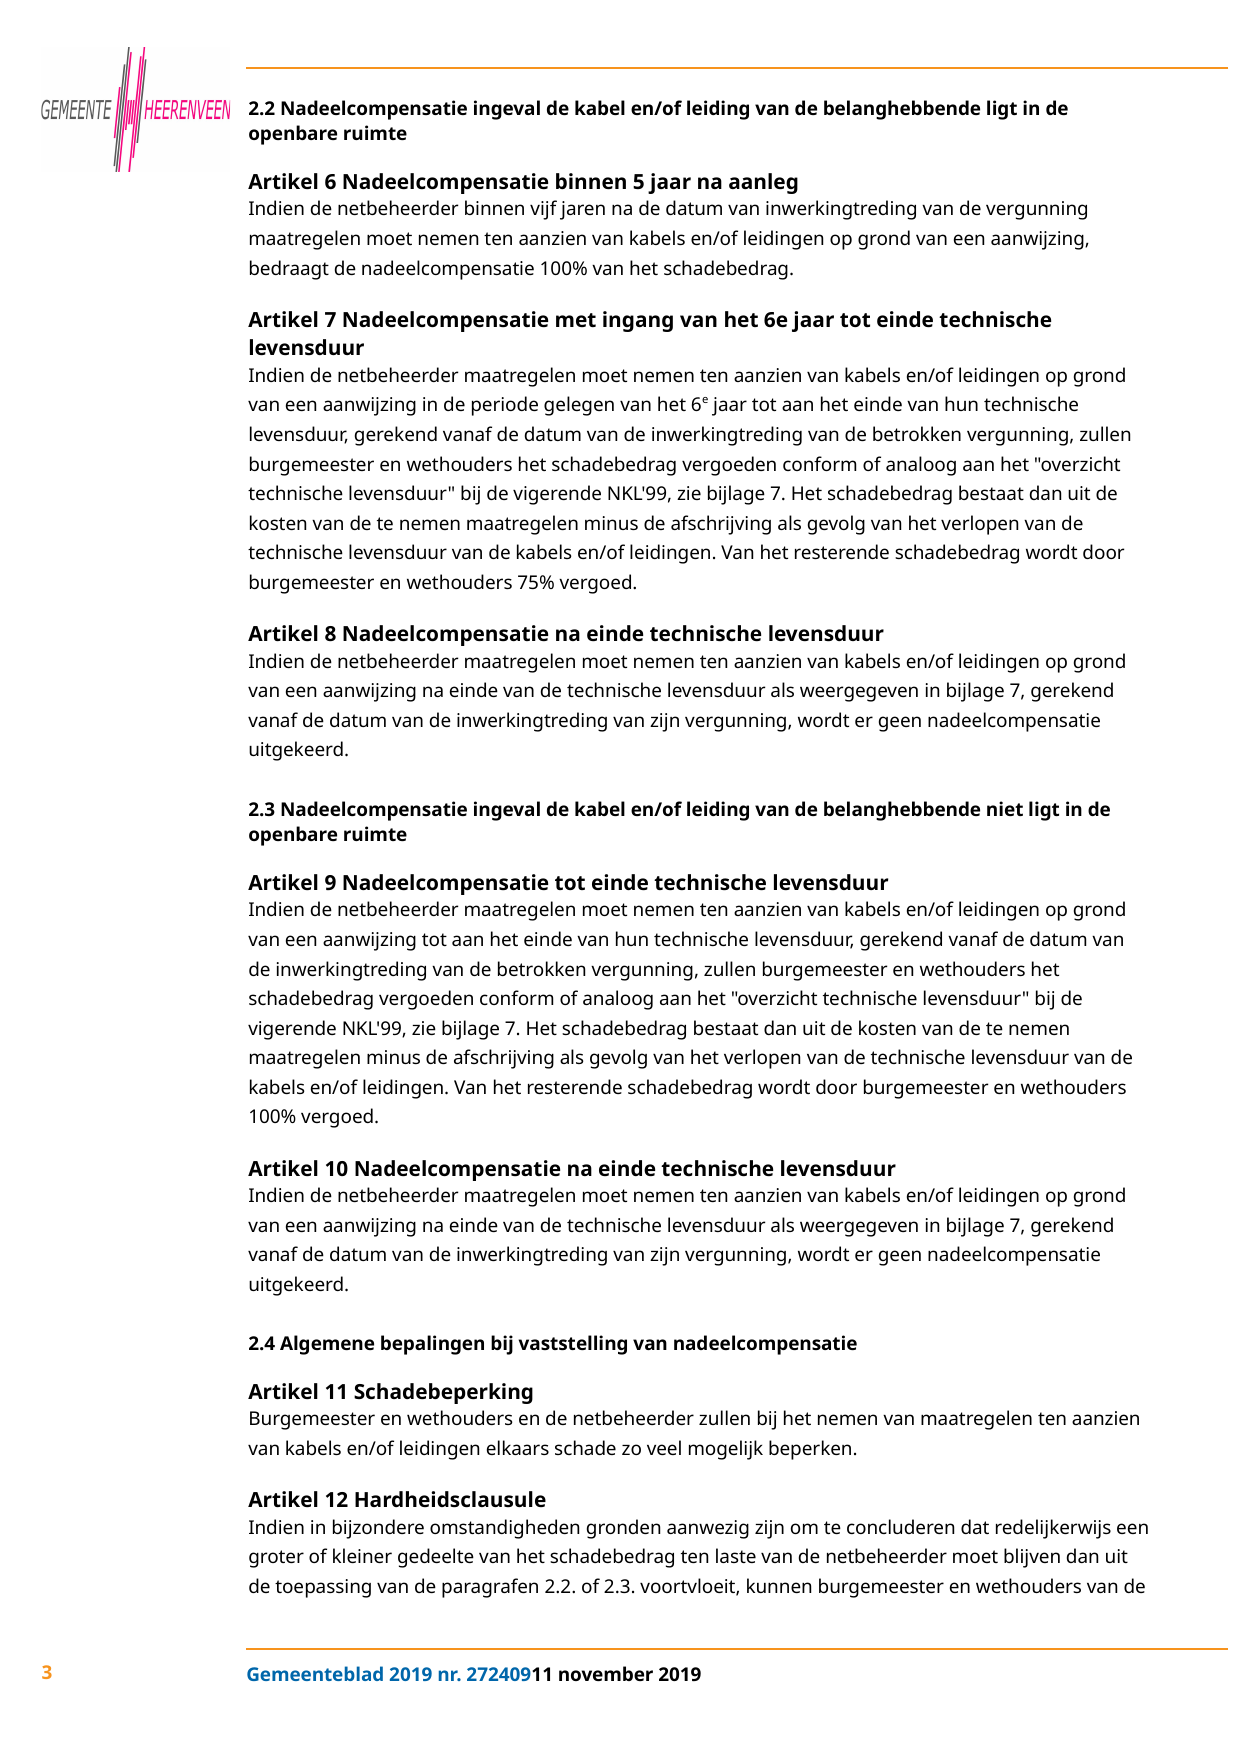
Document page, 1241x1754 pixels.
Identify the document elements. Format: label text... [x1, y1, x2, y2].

text Artikel 7 Nadeelcompensatie met ingang van het 6e jaar tot einde technische levensduur [248, 305, 1152, 362]
text Indien de netbeheerder maatregelen moet nemen ten aanzien van kabels en/of leidingen op grond van een aanwijzing tot aan het einde van hun technische levensduur, gerekend vanaf de datum van de inwerkingtreding van de betrokken vergunning, zullen burgemeester en wethouders het schadebedrag vergoeden conform of analoog aan het "overzicht technische levensduur" bij de vigerende NKL'99, zie bijlage 7. Het schadebedrag bestaat dan uit de kosten van de te nemen maatregelen minus de afschrijving als gevolg van het verlopen van de technische levensduur van de kabels en/of leidingen. Van het resterende schadebedrag wordt door burgemeester en wethouders 100% vergoed. [248, 897, 1152, 1129]
text Indien de netbeheerder binnen vijf jaren na de datum van inwerkingtreding van de vergunning maatregelen moet nemen ten aanzien van kabels en/of leidingen op grond van een aanwijzing, bedraagt de nadeelcompensatie 100% van het schadebedrag. [248, 196, 1152, 280]
text Artikel 8 Nadeelcompensatie na einde technische levensduur [248, 619, 1152, 648]
picture [41, 47, 231, 172]
text Artikel 9 Nadeelcompensatie tot einde technische levensduur [248, 868, 1152, 897]
text Artikel 10 Nadeelcompensatie na einde technische levensduur [248, 1154, 1152, 1182]
text Burgemeester en wethouders en de netbeheerder zullen bij het nemen van maatregelen ten aanzien van kabels en/of leidingen elkaars schade zo veel mogelijk beperken. [248, 1405, 1152, 1461]
text 2.3 Nadeelcompensatie ingeval de kabel en/of leiding van de belanghebbende niet ligt in de openbare ruimte [248, 796, 1152, 847]
text Artikel 6 Nadeelcompensatie binnen 5 jaar na aanleg [248, 167, 1152, 196]
text 2.4 Algemene bepalingen bij vaststelling van nadeelcompensatie [248, 1330, 1152, 1356]
text Indien de netbeheerder maatregelen moet nemen ten aanzien van kabels en/of leidingen op grond van een aanwijzing na einde van de technische levensduur als weergegeven in bijlage 7, gerekend vanaf de datum van de inwerkingtreding van zijn vergunning, wordt er geen nadeelcompensatie uitgekeerd. [248, 648, 1152, 762]
text Artikel 11 Schadebeperking [248, 1377, 1152, 1405]
text Indien de netbeheerder maatregelen moet nemen ten aanzien van kabels en/of leidingen op grond van een aanwijzing na einde van de technische levensduur als weergegeven in bijlage 7, gerekend vanaf de datum van de inwerkingtreding van zijn vergunning, wordt er geen nadeelcompensatie uitgekeerd. [248, 1182, 1152, 1297]
text Artikel 12 Hardheidsclausule [248, 1485, 1152, 1514]
text Indien de netbeheerder maatregelen moet nemen ten aanzien van kabels en/of leidingen op grond van een aanwijzing in de periode gelegen van het 6e jaar tot aan het einde van hun technische levensduur, gerekend vanaf de datum van de inwerkingtreding van de betrokken vergunning, zullen burgemeester en wethouders het schadebedrag vergoeden conform of analoog aan het "overzicht technische levensduur" bij de vigerende NKL'99, zie bijlage 7. Het schadebedrag bestaat dan uit de kosten van de te nemen maatregelen minus de afschrijving als gevolg van het verlopen van de technische levensduur van de kabels en/of leidingen. Van het resterende schadebedrag wordt door burgemeester en wethouders 75% vergoed. [248, 362, 1152, 595]
text 2.2 Nadeelcompensatie ingeval de kabel en/of leiding van de belanghebbende ligt in de openbare ruimte [248, 95, 1152, 146]
text Indien in bijzondere omstandigheden gronden aanwezig zijn om te concluderen dat redelijkerwijs een groter of kleiner gedeelte van het schadebedrag ten laste van de netbeheerder moet blijven dan uit de toepassing van de paragrafen 2.2. of 2.3. voortvloeit, kunnen burgemeester en wethouders van de [248, 1514, 1152, 1599]
